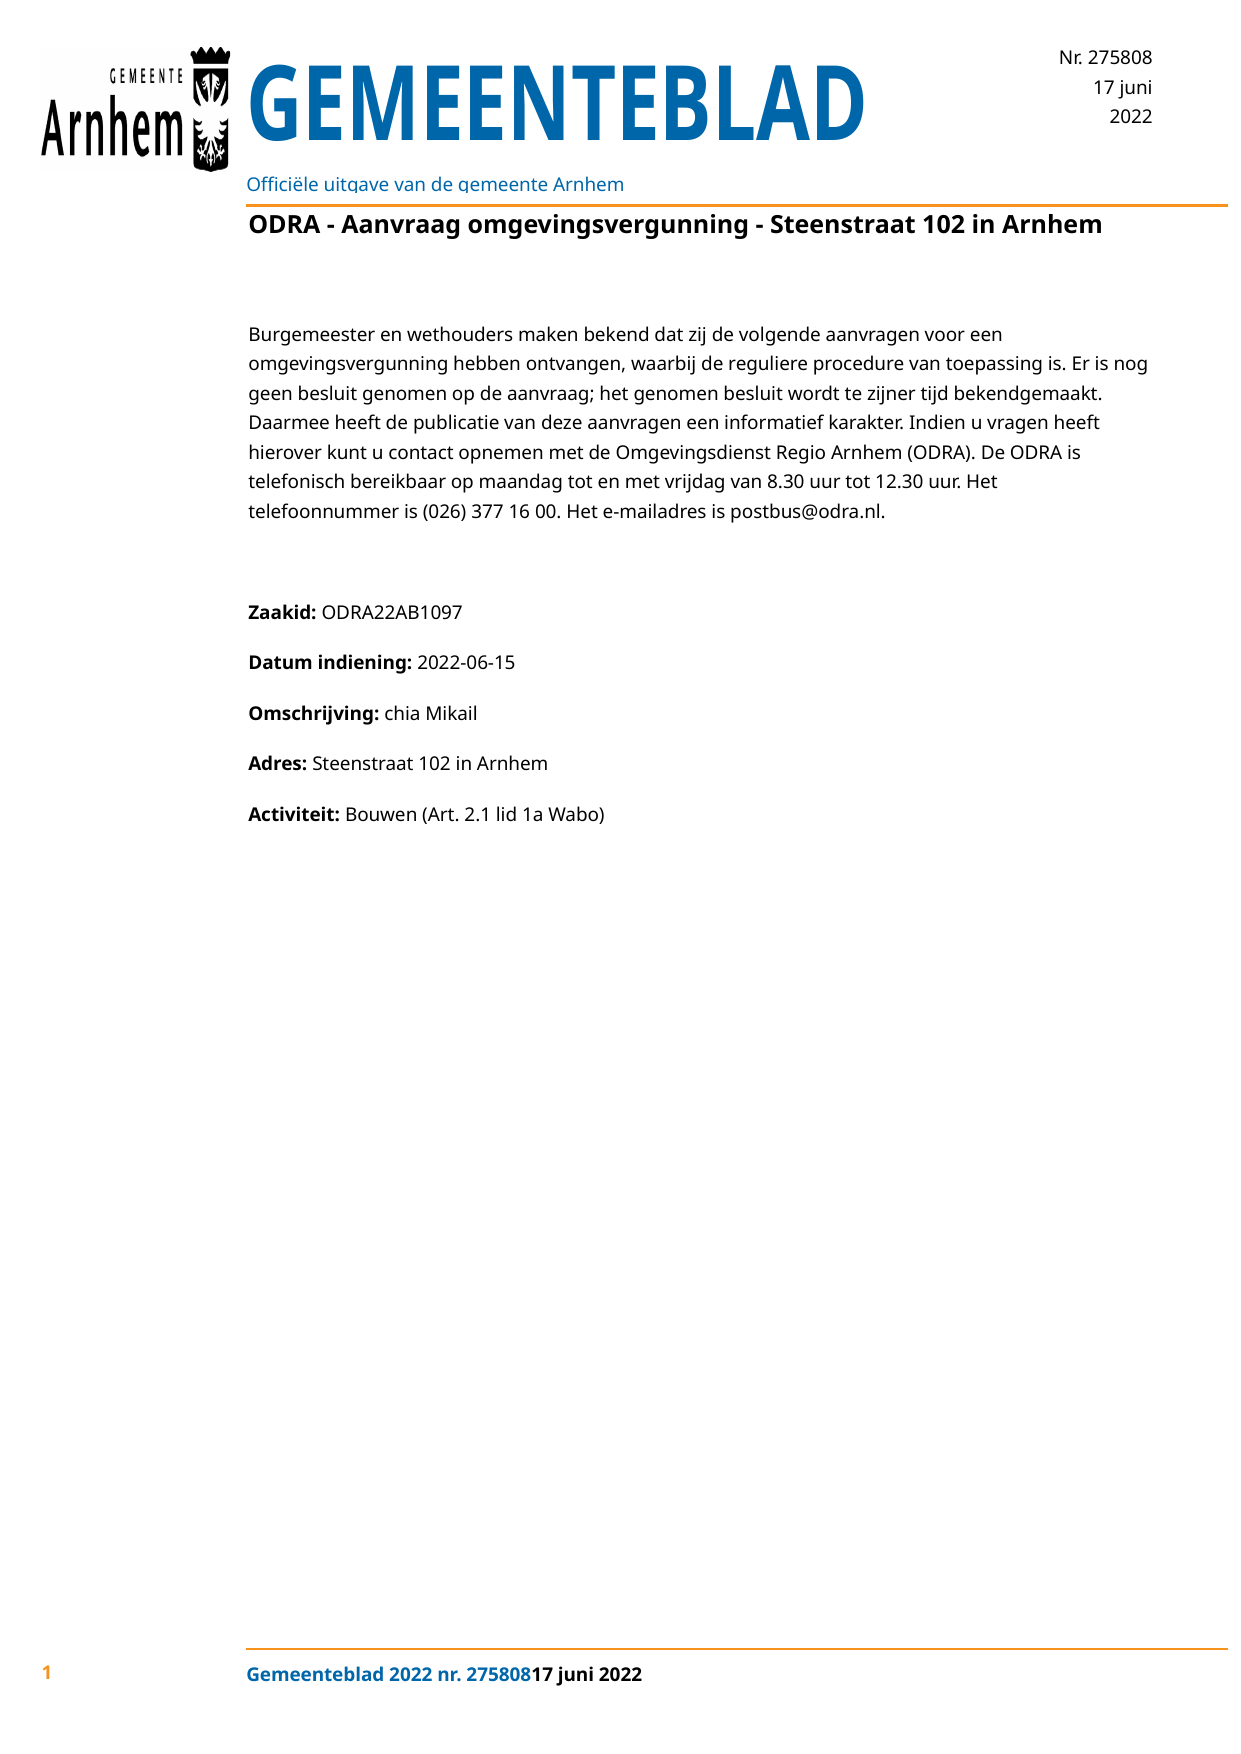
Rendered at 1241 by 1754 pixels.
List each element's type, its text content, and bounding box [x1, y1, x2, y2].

text Burgemeester en wethouders maken bekend dat zij de volgende aanvragen voor een omgevingsvergunning hebben ontvangen, waarbij de reguliere procedure van toepassing is. Er is nog geen besluit genomen op de aanvraag; het genomen besluit wordt te zijner tijd bekendgemaakt. Daarmee heeft de publicatie van deze aanvragen een informatief karakter. Indien u vragen heeft hierover kunt u contact opnemen met de Omgevingsdienst Regio Arnhem (ODRA). De ODRA is telefonisch bereikbaar op maandag tot en met vrijdag van 8.30 uur tot 12.30 uur. Het telefoonnummer is (026) 377 16 00. Het e-mailadres is postbus@odra.nl. [248, 321, 1152, 524]
text Datum indiening: 2022-06-15 [248, 649, 1152, 675]
text Omschrijving: chia Mikail [248, 700, 1152, 726]
picture [41, 47, 231, 172]
text Adres: Steenstraat 102 in Arnhem [248, 750, 1152, 776]
text Zaakid: ODRA22AB1097 [248, 599, 1152, 625]
text ODRA - Aanvraag omgevingsvergunning - Steenstraat 102 in Arnhem [248, 207, 1152, 241]
text Activiteit: Bouwen (Art. 2.1 lid 1a Wabo) [248, 801, 1152, 826]
